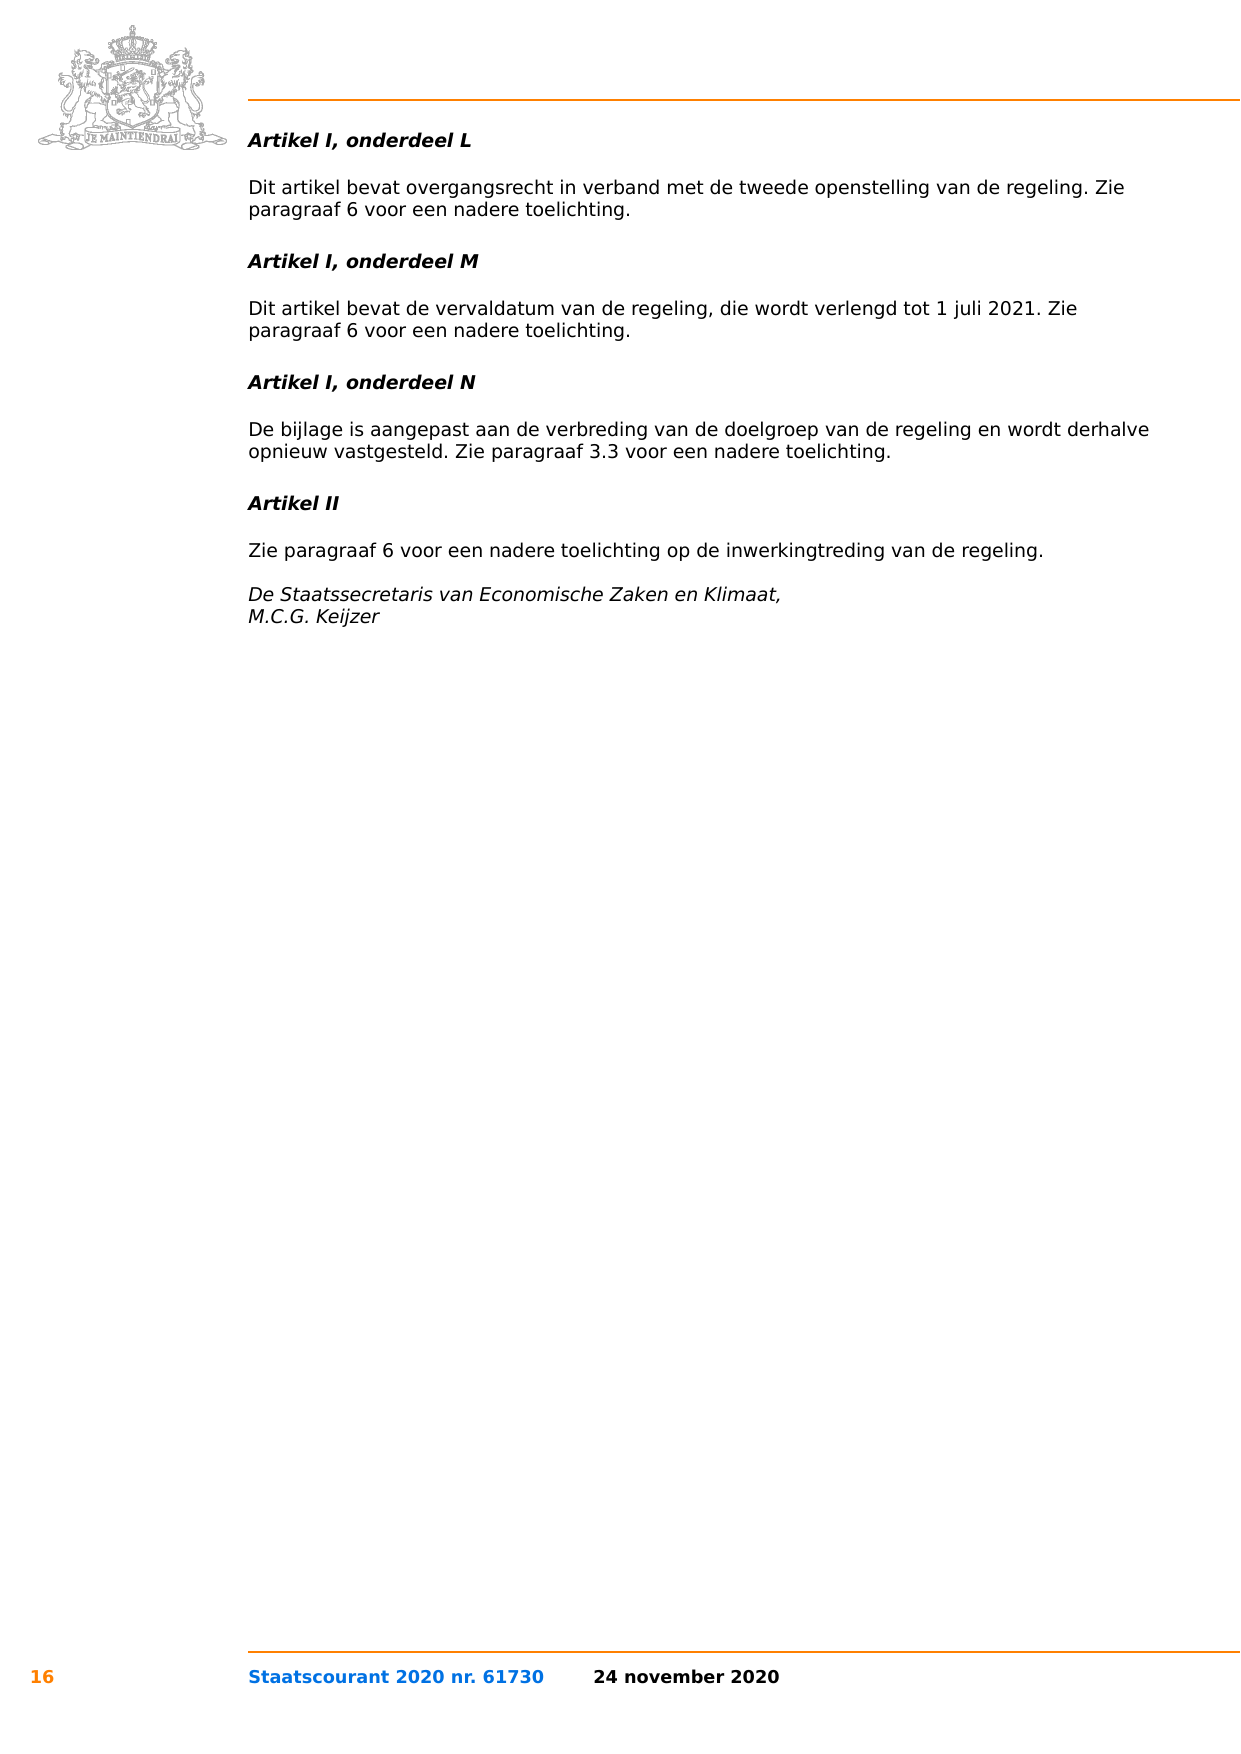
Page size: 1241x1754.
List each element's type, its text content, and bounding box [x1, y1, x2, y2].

subtitle Artikel I, onderdeel M [248, 251, 1163, 273]
text Dit artikel bevat overgangsrecht in verband met de tweede openstelling van de regeling. Zie paragraaf 6 voor een nadere toelichting. [248, 177, 1163, 221]
picture [38, 25, 227, 150]
text De bijlage is aangepast aan de verbreding van de doelgroep van de regeling en wordt derhalve opnieuw vastgesteld. Zie paragraaf 3.3 voor een nadere toelichting. [248, 419, 1163, 463]
text De Staatssecretaris van Economische Zaken en Klimaat, M.C.G. Keijzer [248, 583, 1163, 627]
text Dit artikel bevat de vervaldatum van de regeling, die wordt verlengd tot 1 juli 2021. Zie paragraaf 6 voor een nadere toelichting. [248, 298, 1163, 342]
subtitle Artikel I, onderdeel N [248, 372, 1163, 394]
subtitle Artikel I, onderdeel L [248, 130, 1163, 152]
subtitle Artikel II [248, 493, 1163, 515]
text Zie paragraaf 6 voor een nadere toelichting op de inwerkingtreding van de regeling. [248, 540, 1163, 562]
